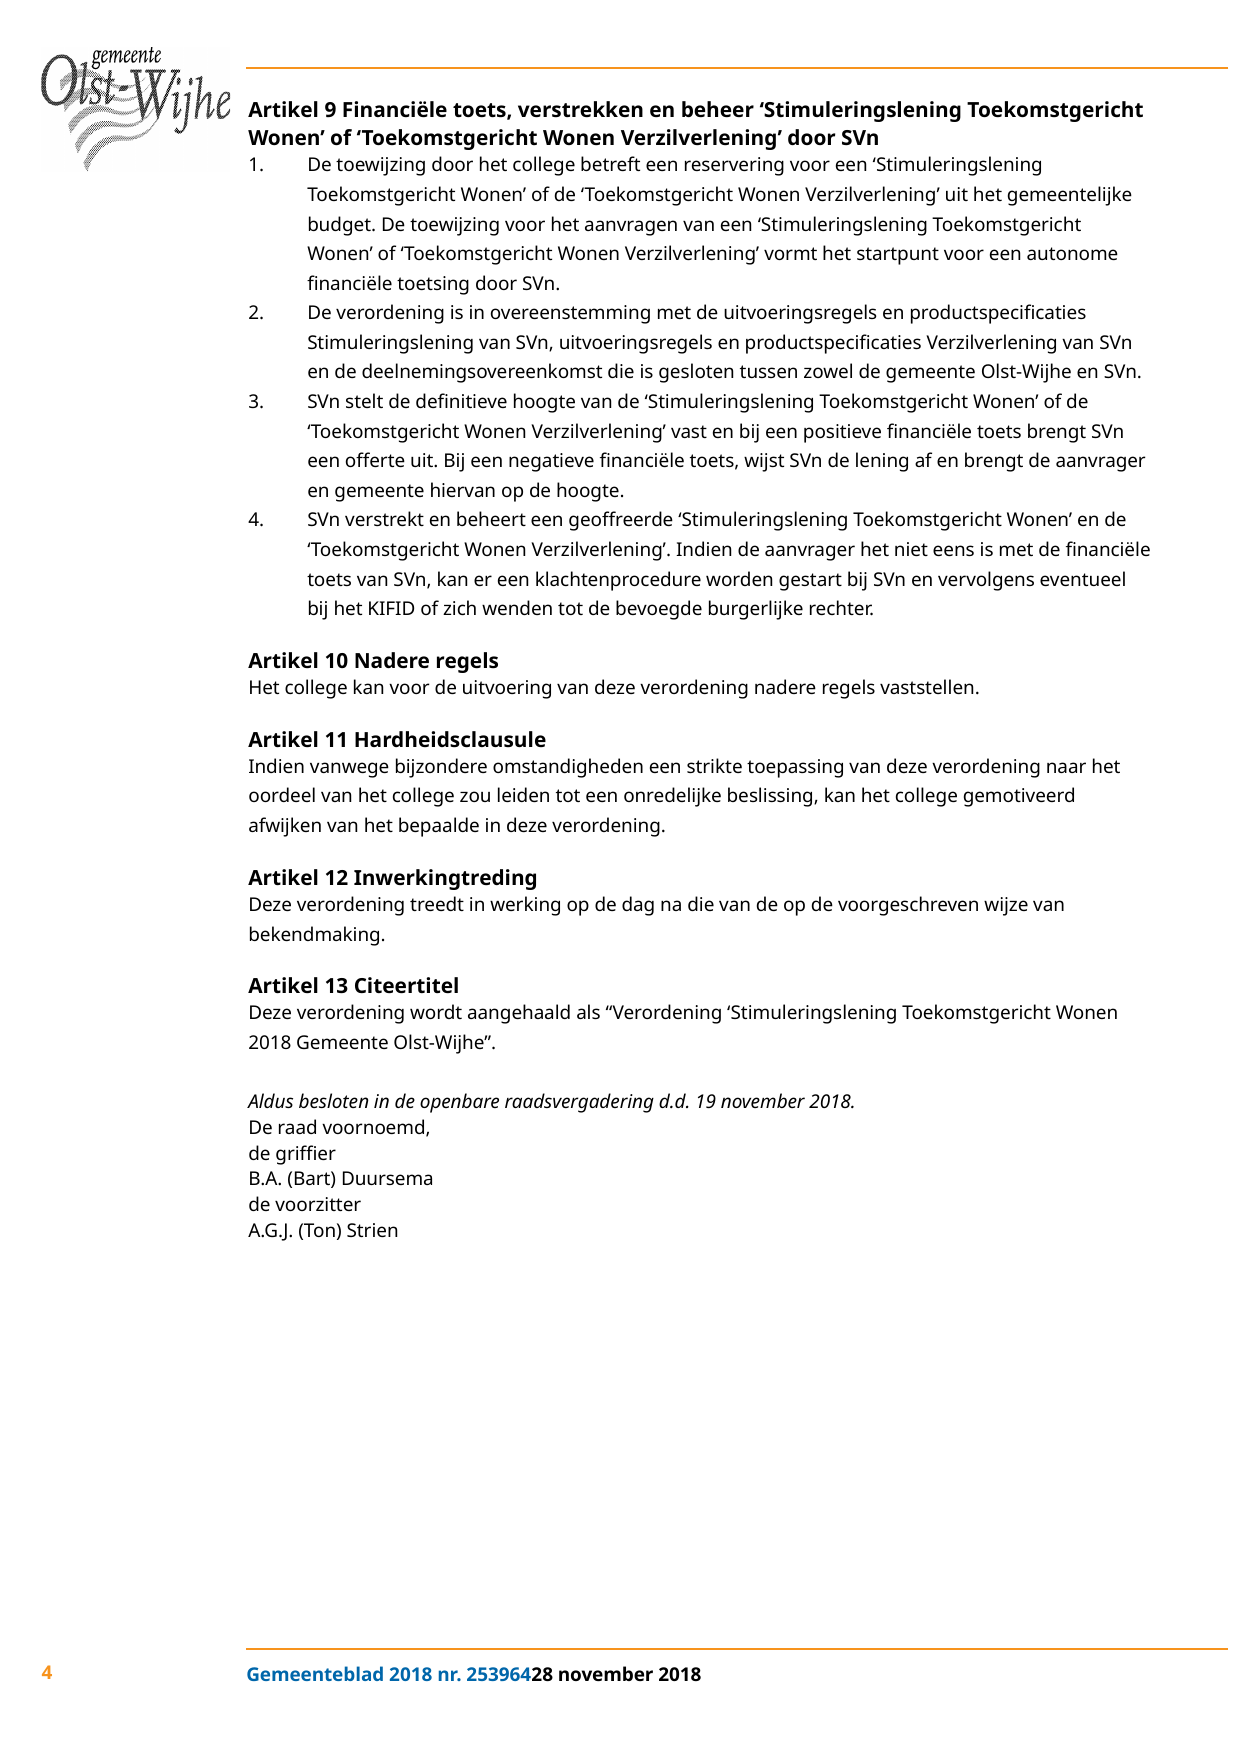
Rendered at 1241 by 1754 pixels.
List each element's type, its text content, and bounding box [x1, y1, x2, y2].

text Aldus besloten in de openbare raadsvergadering d.d. 19 november 2018. [248, 1088, 1152, 1114]
text Deze verordening treedt in werking op de dag na die van de op de voorgeschreven wijze van bekendmaking. [248, 891, 1152, 946]
text Artikel 10 Nadere regels [248, 646, 1152, 674]
text De raad voornoemd, [248, 1114, 1152, 1140]
text Artikel 12 Inwerkingtreding [248, 863, 1152, 891]
text B.A. (Bart) Duursema [248, 1166, 1152, 1191]
text Deze verordening wordt aangehaald als “Verordening ‘Stimuleringslening Toekomstgericht Wonen 2018 Gemeente Olst-Wijhe”. [248, 999, 1152, 1055]
text Artikel 9 Financiële toets, verstrekken en beheer ‘Stimuleringslening Toekomstgericht Wonen’ of ‘Toekomstgericht Wonen Verzilverlening’ door SVn [248, 95, 1152, 152]
text Artikel 13 Citeertitel [248, 971, 1152, 999]
text de griffier [248, 1140, 1152, 1166]
text Indien vanwege bijzondere omstandigheden een strikte toepassing van deze verordening naar het oordeel van het college zou leiden tot een onredelijke beslissing, kan het college gemotiveerd afwijken van het bepaalde in deze verordening. [248, 753, 1152, 838]
text de voorzitter [248, 1191, 1152, 1217]
picture [41, 47, 231, 172]
text Het college kan voor de uitvoering van deze verordening nadere regels vaststellen. [248, 674, 1152, 700]
text A.G.J. (Ton) Strien [248, 1217, 1152, 1243]
list SVn verstrekt en beheert een geoffreerde ‘Stimuleringslening Toekomstgericht Wonen’ en de ‘Toekomstgericht Wonen Verzilverlening’. Indien de aanvrager het niet eens is met de financiële toets van SVn, kan er een klachtenprocedure worden gestart bij SVn en vervolgens eventueel bij het KIFID of zich wenden tot de bevoegde burgerlijke rechter. [248, 507, 1152, 621]
list De toewijzing door het college betreft een reservering voor een ‘Stimuleringslening Toekomstgericht Wonen’ of de ‘Toekomstgericht Wonen Verzilverlening’ uit het gemeentelijke budget. De toewijzing voor het aanvragen van een ‘Stimuleringslening Toekomstgericht Wonen’ of ‘Toekomstgericht Wonen Verzilverlening’ vormt het startpunt voor een autonome financiële toetsing door SVn. [248, 152, 1152, 296]
list SVn stelt de definitieve hoogte van de ‘Stimuleringslening Toekomstgericht Wonen’ of de ‘Toekomstgericht Wonen Verzilverlening’ vast en bij een positieve financiële toets brengt SVn een offerte uit. Bij een negatieve financiële toets, wijst SVn de lening af en brengt de aanvrager en gemeente hiervan op de hoogte. [248, 388, 1152, 503]
list De verordening is in overeenstemming met de uitvoeringsregels en productspecificaties Stimuleringslening van SVn, uitvoeringsregels en productspecificaties Verzilverlening van SVn en de deelnemingsovereenkomst die is gesloten tussen zowel de gemeente Olst-Wijhe en SVn. [248, 299, 1152, 384]
text Artikel 11 Hardheidsclausule [248, 725, 1152, 753]
